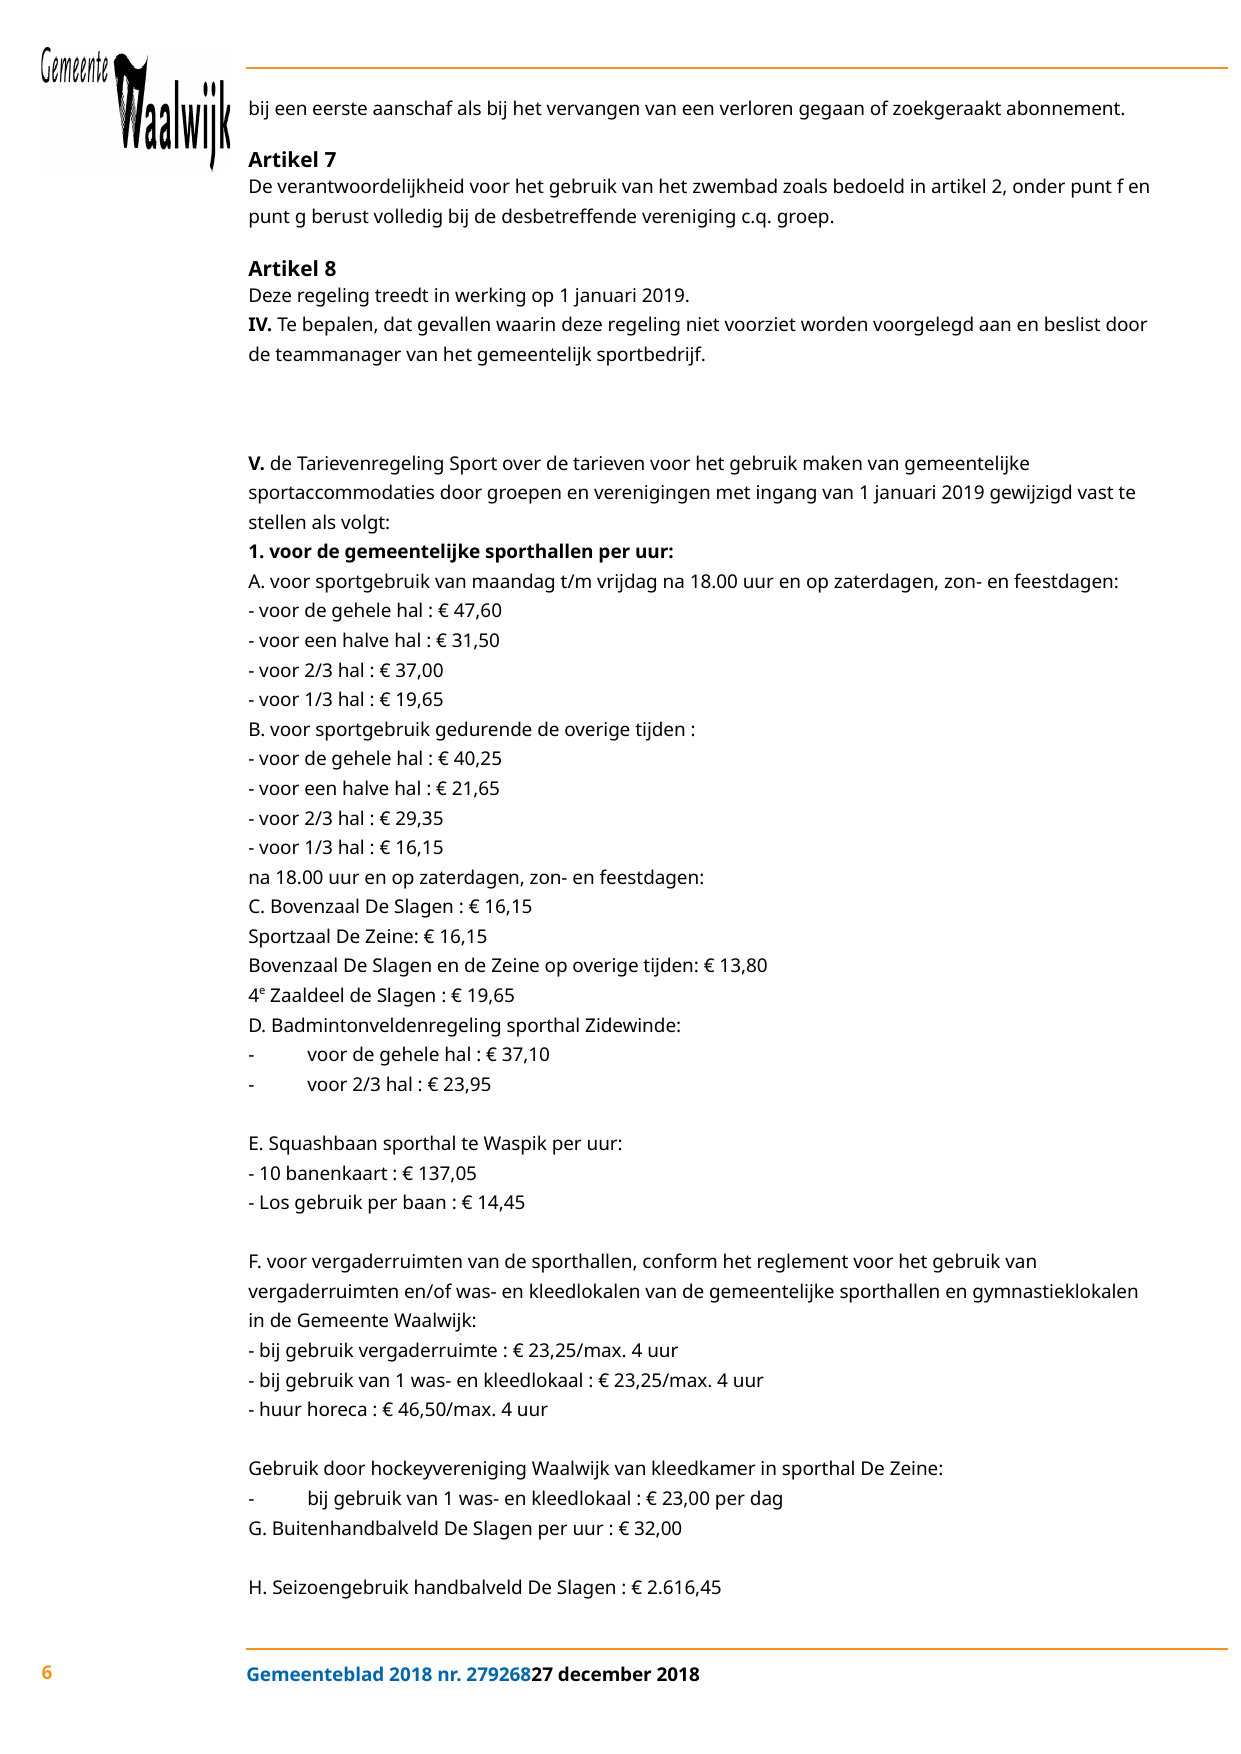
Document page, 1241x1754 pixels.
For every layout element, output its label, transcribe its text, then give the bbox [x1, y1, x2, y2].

text - huur horeca : € 46,50/max. 4 uur [248, 1396, 1152, 1422]
text - voor een halve hal : € 31,50 [248, 627, 1152, 653]
text bij een eerste aanschaf als bij het vervangen van een verloren gegaan of zoekgeraakt abonnement. [248, 95, 1152, 121]
text V. de Tarievenregeling Sport over de tarieven voor het gebruik maken van gemeentelijke sportaccommodaties door groepen en verenigingen met ingang van 1 januari 2019 gewijzigd vast te stellen als volgt: [248, 450, 1152, 534]
text Gebruik door hockeyvereniging Waalwijk van kleedkamer in sporthal De Zeine: [248, 1456, 1152, 1481]
text 1. voor de gemeentelijke sporthallen per uur: [248, 538, 1152, 564]
text - bij gebruik vergaderruimte : € 23,25/max. 4 uur [248, 1337, 1152, 1363]
list bij gebruik van 1 was- en kleedlokaal : € 23,00 per dag [248, 1485, 1152, 1511]
text - Los gebruik per baan : € 14,45 [248, 1189, 1152, 1215]
text IV. Te bepalen, dat gevallen waarin deze regeling niet voorziet worden voorgelegd aan en beslist door de teammanager van het gemeentelijk sportbedrijf. [248, 312, 1152, 367]
text - voor een halve hal : € 21,65 [248, 775, 1152, 801]
text Bovenzaal De Slagen en de Zeine op overige tijden: € 13,80 [248, 953, 1152, 978]
text A. voor sportgebruik van maandag t/m vrijdag na 18.00 uur en op zaterdagen, zon- en feestdagen: [248, 568, 1152, 594]
text E. Squashbaan sporthal te Waspik per uur: [248, 1130, 1152, 1156]
text - voor de gehele hal : € 47,60 [248, 598, 1152, 623]
text - voor 1/3 hal : € 16,15 [248, 834, 1152, 860]
text Sportzaal De Zeine: € 16,15 [248, 923, 1152, 949]
text De verantwoordelijkheid voor het gebruik van het zwembad zoals bedoeld in artikel 2, onder punt f en punt g berust volledig bij de desbetreffende vereniging c.q. groep. [248, 174, 1152, 229]
text Artikel 7 [248, 145, 1152, 174]
text - 10 banenkaart : € 137,05 [248, 1160, 1152, 1185]
text D. Badmintonveldenregeling sporthal Zidewinde: [248, 1012, 1152, 1037]
text na 18.00 uur en op zaterdagen, zon- en feestdagen: [248, 864, 1152, 889]
text - voor 2/3 hal : € 29,35 [248, 805, 1152, 830]
text Artikel 8 [248, 254, 1152, 282]
text - voor 1/3 hal : € 19,65 [248, 686, 1152, 712]
text B. voor sportgebruik gedurende de overige tijden : [248, 716, 1152, 742]
text - bij gebruik van 1 was- en kleedlokaal : € 23,25/max. 4 uur [248, 1367, 1152, 1392]
list voor de gehele hal : € 37,10 [248, 1041, 1152, 1067]
list voor 2/3 hal : € 23,95 [248, 1071, 1152, 1097]
text G. Buitenhandbalveld De Slagen per uur : € 32,00 [248, 1515, 1152, 1540]
text Deze regeling treedt in werking op 1 januari 2019. [248, 282, 1152, 308]
text - voor 2/3 hal : € 37,00 [248, 657, 1152, 682]
text 4e Zaaldeel de Slagen : € 19,65 [248, 982, 1152, 1008]
text F. voor vergaderruimten van de sporthallen, conform het reglement voor het gebruik van vergaderruimten en/of was- en kleedlokalen van de gemeentelijke sporthallen en gymnastieklokalen in de Gemeente Waalwijk: [248, 1248, 1152, 1333]
text - voor de gehele hal : € 40,25 [248, 746, 1152, 771]
text H. Seizoengebruik handbalveld De Slagen : € 2.616,45 [248, 1574, 1152, 1599]
picture [41, 47, 231, 172]
text C. Bovenzaal De Slagen : € 16,15 [248, 893, 1152, 919]
